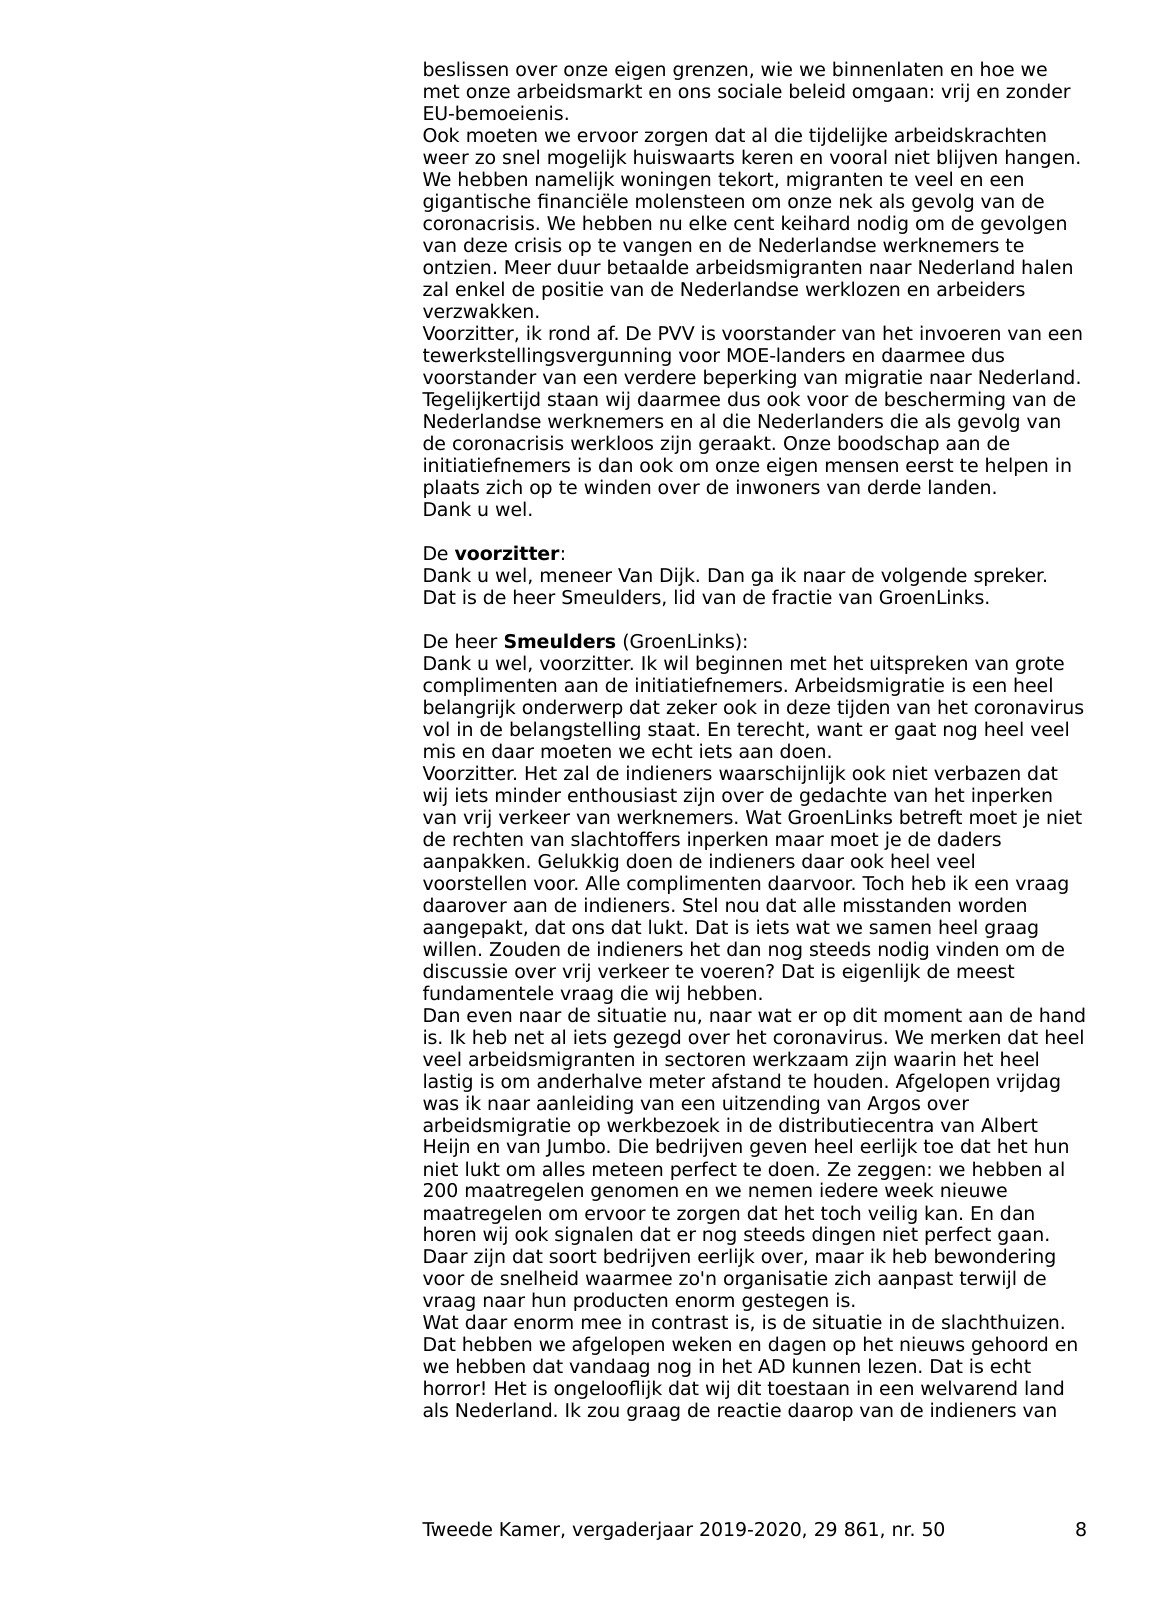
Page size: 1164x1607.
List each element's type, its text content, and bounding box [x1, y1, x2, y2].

text Ook moeten we ervoor zorgen dat al die tijdelijke arbeidskrachten weer zo snel mogelijk huiswaarts keren en vooral niet blijven hangen. We hebben namelijk woningen tekort, migranten te veel en een gigantische financiële molensteen om onze nek als gevolg van de coronacrisis. We hebben nu elke cent keihard nodig om de gevolgen van deze crisis op te vangen en de Nederlandse werknemers te ontzien. Meer duur betaalde arbeidsmigranten naar Nederland halen zal enkel de positie van de Nederlandse werklozen en arbeiders verzwakken. [422, 125, 1087, 323]
text Dan even naar de situatie nu, naar wat er op dit moment aan de hand is. Ik heb net al iets gezegd over het coronavirus. We merken dat heel veel arbeidsmigranten in sectoren werkzaam zijn waarin het heel lastig is om anderhalve meter afstand te houden. Afgelopen vrijdag was ik naar aanleiding van een uitzending van Argos over arbeidsmigratie op werkbezoek in de distributiecentra van Albert Heijn en van Jumbo. Die bedrijven geven heel eerlijk toe dat het hun niet lukt om alles meteen perfect te doen. Ze zeggen: we hebben al 200 maatregelen genomen en we nemen iedere week nieuwe maatregelen om ervoor te zorgen dat het toch veilig kan. En dan horen wij ook signalen dat er nog steeds dingen niet perfect gaan. Daar zijn dat soort bedrijven eerlijk over, maar ik heb bewondering voor de snelheid waarmee zo'n organisatie zich aanpast terwijl de vraag naar hun producten enorm gestegen is. [422, 1004, 1087, 1312]
text Voorzitter. Het zal de indieners waarschijnlijk ook niet verbazen dat wij iets minder enthousiast zijn over de gedachte van het inperken van vrij verkeer van werknemers. Wat GroenLinks betreft moet je niet de rechten van slachtoffers inperken maar moet je de daders aanpakken. Gelukkig doen de indieners daar ook heel veel voorstellen voor. Alle complimenten daarvoor. Toch heb ik een vraag daarover aan de indieners. Stel nou dat alle misstanden worden aangepakt, dat ons dat lukt. Dat is iets wat we samen heel graag willen. Zouden de indieners het dan nog steeds nodig vinden om de discussie over vrij verkeer te voeren? Dat is eigenlijk de meest fundamentele vraag die wij hebben. [422, 763, 1087, 1004]
text De voorzitter: [422, 543, 1087, 565]
text Dank u wel, voorzitter. Ik wil beginnen met het uitspreken van grote complimenten aan de initiatiefnemers. Arbeidsmigratie is een heel belangrijk onderwerp dat zeker ook in deze tijden van het coronavirus vol in de belangstelling staat. En terecht, want er gaat nog heel veel mis en daar moeten we echt iets aan doen. [422, 653, 1087, 763]
text Dank u wel, meneer Van Dijk. Dan ga ik naar de volgende spreker. Dat is de heer Smeulders, lid van de fractie van GroenLinks. [422, 565, 1087, 609]
text Wat daar enorm mee in contrast is, is de situatie in de slachthuizen. Dat hebben we afgelopen weken en dagen op het nieuws gehoord en we hebben dat vandaag nog in het AD kunnen lezen. Dat is echt horror! Het is ongelooflijk dat wij dit toestaan in een welvarend land als Nederland. Ik zou graag de reactie daarop van de indieners van [422, 1312, 1087, 1422]
text De heer Smeulders (GroenLinks): [422, 631, 1087, 653]
text beslissen over onze eigen grenzen, wie we binnenlaten en hoe we met onze arbeidsmarkt en ons sociale beleid omgaan: vrij en zonder EU-bemoeienis. [422, 59, 1087, 125]
text Dank u wel. [422, 499, 1087, 521]
text Voorzitter, ik rond af. De PVV is voorstander van het invoeren van een tewerkstellingsvergunning voor MOE-landers en daarmee dus voorstander van een verdere beperking van migratie naar Nederland. Tegelijkertijd staan wij daarmee dus ook voor de bescherming van de Nederlandse werknemers en al die Nederlanders die als gevolg van de coronacrisis werkloos zijn geraakt. Onze boodschap aan de initiatiefnemers is dan ook om onze eigen mensen eerst te helpen in plaats zich op te winden over de inwoners van derde landen. [422, 323, 1087, 499]
